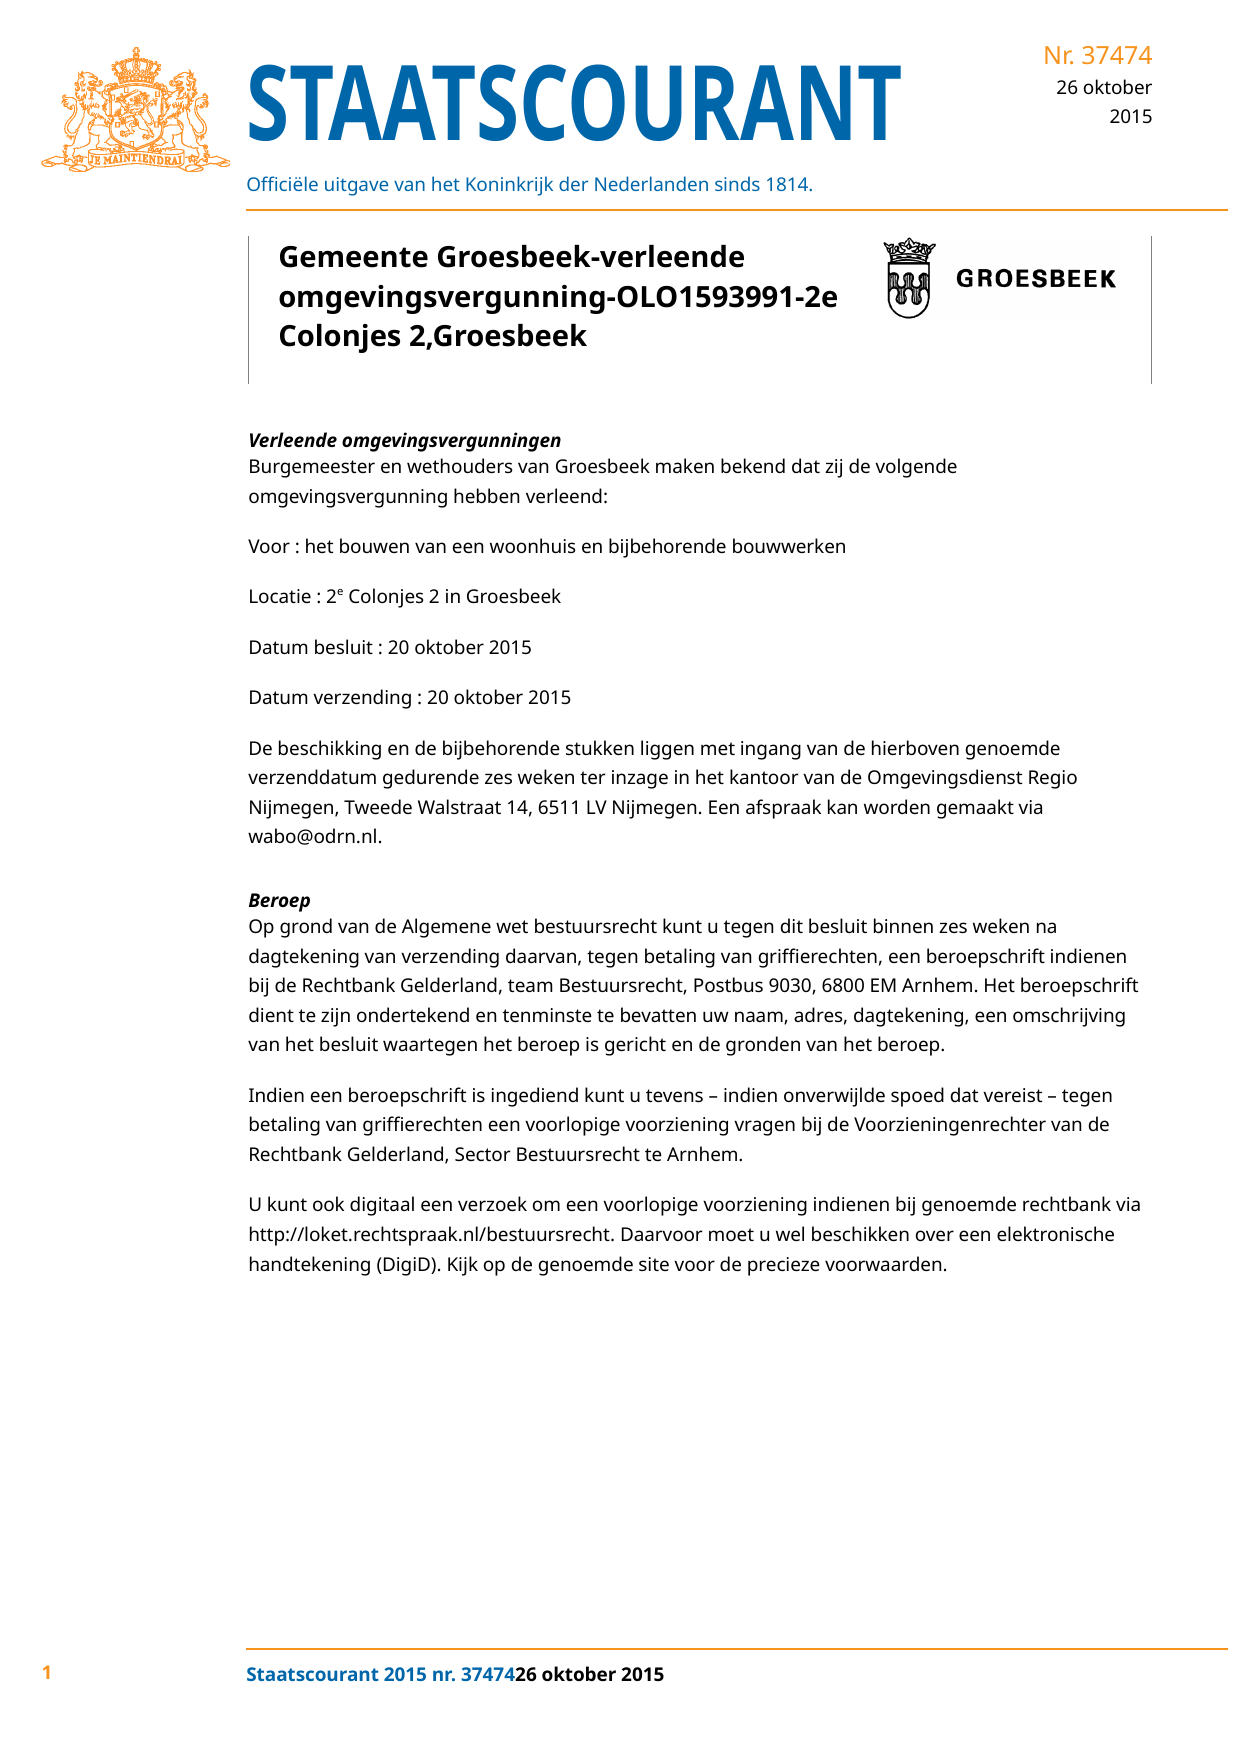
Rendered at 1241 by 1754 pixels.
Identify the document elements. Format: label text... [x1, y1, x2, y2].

text Voor : het bouwen van een woonhuis en bijbehorende bouwwerken [248, 533, 1152, 559]
text Verleende omgevingsvergunningen [248, 427, 1152, 453]
text De beschikking en de bijbehorende stukken liggen met ingang van de hierboven genoemde verzenddatum gedurende zes weken ter inzage in het kantoor van de Omgevingsdienst Regio Nijmegen, Tweede Walstraat 14, 6511 LV Nijmegen. Een afspraak kan worden gemaakt via wabo@odrn.nl. [248, 735, 1152, 849]
text Op grond van de Algemene wet bestuursrecht kunt u tegen dit besluit binnen zes weken na dagtekening van verzending daarvan, tegen betaling van griffierechten, een beroepschrift indienen bij de Rechtbank Gelderland, team Bestuursrecht, Postbus 9030, 6800 EM Arnhem. Het beroepschrift dient te zijn ondertekend en tenminste te bevatten uw naam, adres, dagtekening, een omschrijving van het besluit waartegen het beroep is gericht en de gronden van het beroep. [248, 913, 1152, 1057]
picture [882, 236, 1119, 321]
text Indien een beroepschrift is ingediend kunt u tevens – indien onverwijlde spoed dat vereist – tegen betaling van griffierechten een voorlopige voorziening vragen bij de Voorzieningenrechter van de Rechtbank Gelderland, Sector Bestuursrecht te Arnhem. [248, 1082, 1152, 1167]
table_header Gemeente Groesbeek-verleende omgevingsvergunning-OLO1593991-2e Colonjes 2,Groesbeek [249, 236, 850, 384]
text Datum besluit : 20 oktober 2015 [248, 634, 1152, 660]
text Beroep [248, 888, 1152, 913]
picture [41, 47, 231, 172]
text Datum verzending : 20 oktober 2015 [248, 684, 1152, 710]
text U kunt ook digitaal een verzoek om een voorlopige voorziening indienen bij genoemde rechtbank via http://loket.rechtspraak.nl/bestuursrecht. Daarvoor moet u wel beschikken over een elektronische handtekening (DigiD). Kijk op de genoemde site voor de precieze voorwaarden. [248, 1192, 1152, 1277]
text Locatie : 2e Colonjes 2 in Groesbeek [248, 584, 1152, 609]
table_header [850, 236, 1151, 384]
text Burgemeester en wethouders van Groesbeek maken bekend dat zij de volgende omgevingsvergunning hebben verleend: [248, 453, 1152, 508]
